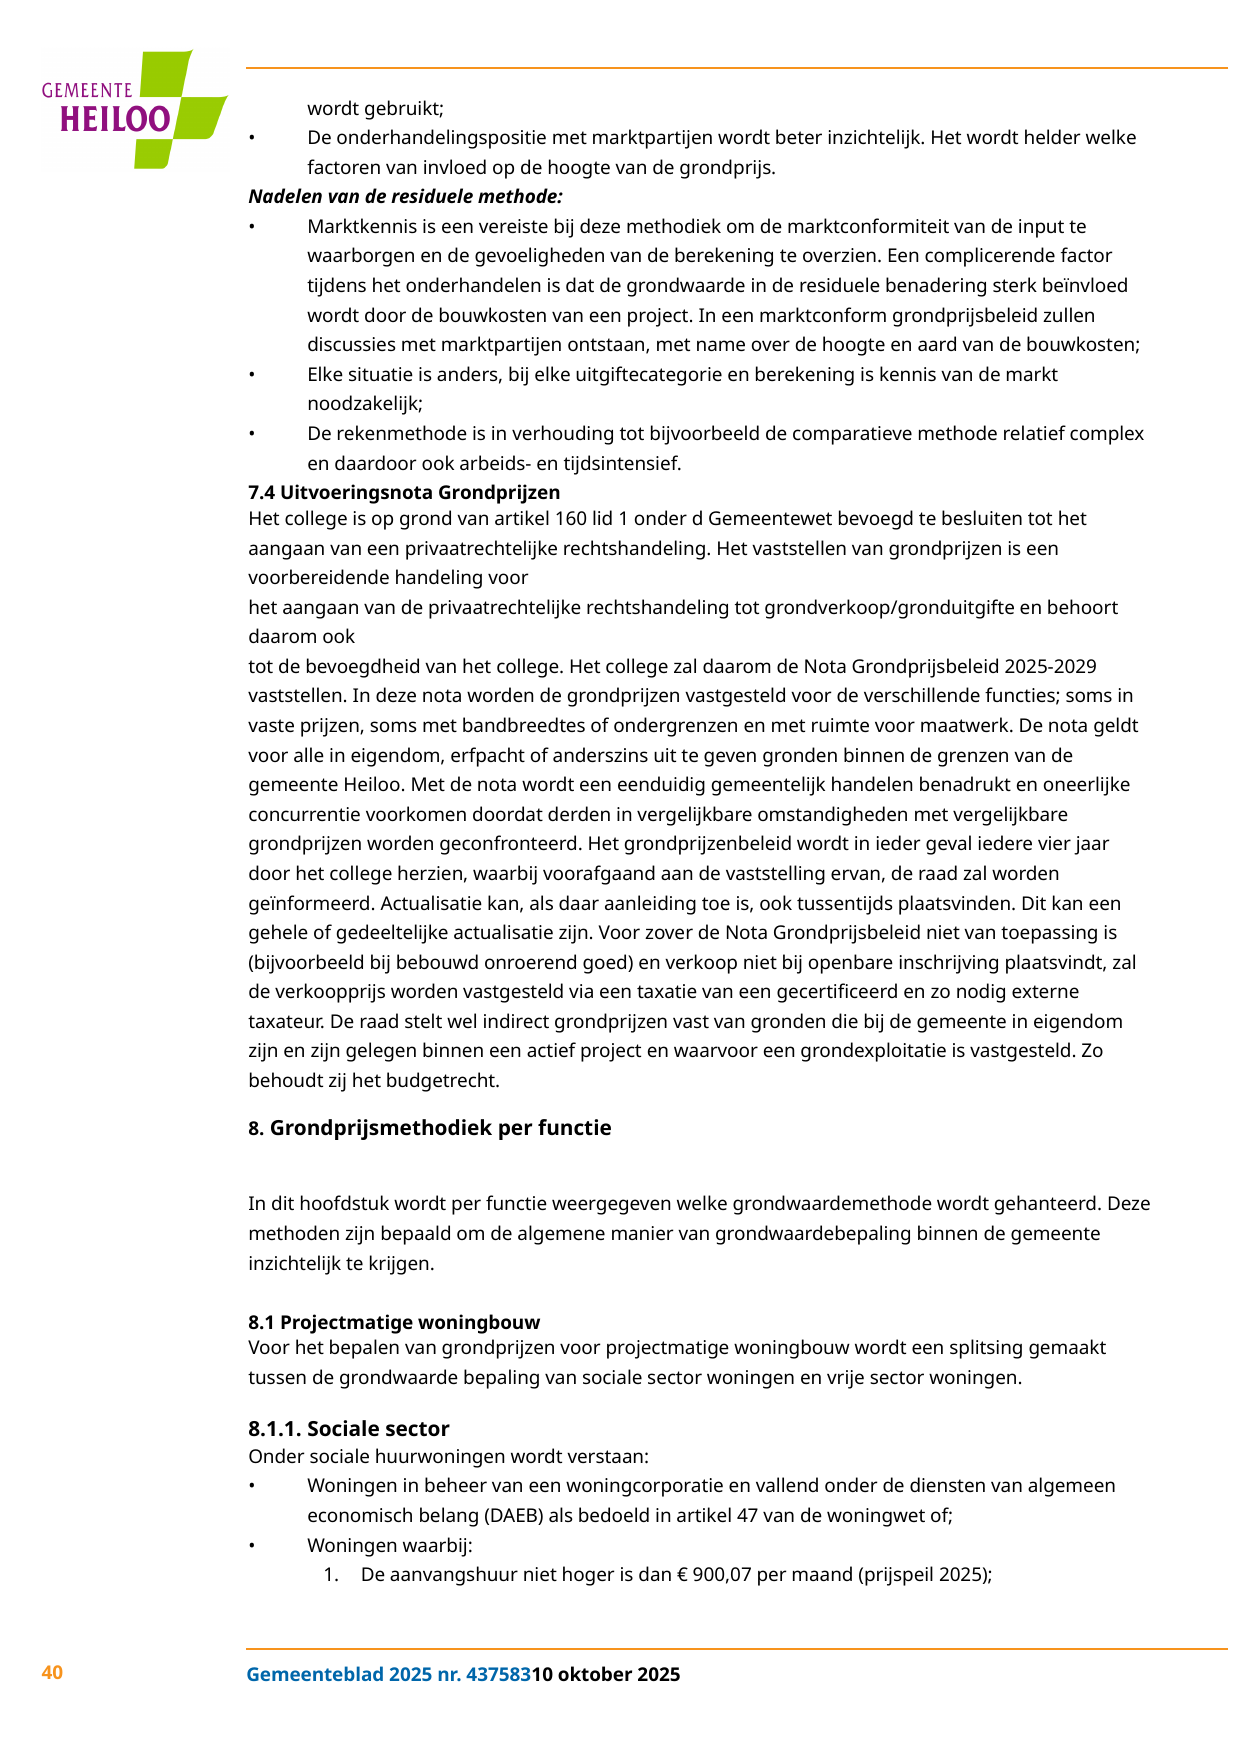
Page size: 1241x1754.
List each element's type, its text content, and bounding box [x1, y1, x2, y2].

text 8.1.1. Sociale sector [248, 1414, 1152, 1443]
text In dit hoofdstuk wordt per functie weergegeven welke grondwaardemethode wordt gehanteerd. Deze methoden zijn bepaald om de algemene manier van grondwaardebepaling binnen de gemeente inzichtelijk te krijgen. [248, 1191, 1152, 1275]
list Woningen waarbij: [248, 1532, 1152, 1557]
text tot de bevoegdheid van het college. Het college zal daarom de Nota Grondprijsbeleid 2025-2029 vaststellen. In deze nota worden de grondprijzen vastgesteld voor de verschillende functies; soms in vaste prijzen, soms met bandbreedtes of ondergrenzen en met ruimte voor maatwerk. De nota geldt voor alle in eigendom, erfpacht of anderszins uit te geven gronden binnen de grenzen van de gemeente Heiloo. Met de nota wordt een eenduidig gemeentelijk handelen benadrukt en oneerlijke concurrentie voorkomen doordat derden in vergelijkbare omstandigheden met vergelijkbare grondprijzen worden geconfronteerd. Het grondprijzenbeleid wordt in ieder geval iedere vier jaar door het college herzien, waarbij voorafgaand aan de vaststelling ervan, de raad zal worden geïnformeerd. Actualisatie kan, als daar aanleiding toe is, ook tussentijds plaatsvinden. Dit kan een gehele of gedeeltelijke actualisatie zijn. Voor zover de Nota Grondprijsbeleid niet van toepassing is (bijvoorbeeld bij bebouwd onroerend goed) en verkoop niet bij openbare inschrijving plaatsvindt, zal de verkoopprijs worden vastgesteld via een taxatie van een gecertificeerd en zo nodig externe taxateur. De raad stelt wel indirect grondprijzen vast van gronden die bij de gemeente in eigendom zijn en zijn gelegen binnen een actief project en waarvoor een grondexploitatie is vastgesteld. Zo behoudt zij het budgetrecht. [248, 653, 1152, 1093]
list Woningen in beheer van een woningcorporatie en vallend onder de diensten van algemeen economisch belang (DAEB) als bedoeld in artikel 47 van de woningwet of; [248, 1473, 1152, 1528]
text 7.4 Uitvoeringsnota Grondprijzen [248, 479, 1152, 505]
list Marktkennis is een vereiste bij deze methodiek om de marktconformiteit van de input te waarborgen en de gevoeligheden van de berekening te overzien. Een complicerende factor tijdens het onderhandelen is dat de grondwaarde in de residuele benadering sterk beïnvloed wordt door de bouwkosten van een project. In een marktconform grondprijsbeleid zullen discussies met marktpartijen ontstaan, met name over de hoogte en aard van de bouwkosten; [248, 213, 1152, 357]
text het aangaan van de privaatrechtelijke rechtshandeling tot grondverkoop/gronduitgifte en behoort daarom ook [248, 594, 1152, 649]
list wordt gebruikt; [248, 95, 1152, 121]
list De rekenmethode is in verhouding tot bijvoorbeeld de comparatieve methode relatief complex en daardoor ook arbeids- en tijdsintensief. [248, 420, 1152, 476]
list De aanvangshuur niet hoger is dan € 900,07 per maand (prijspeil 2025); [323, 1561, 1152, 1587]
list Elke situatie is anders, bij elke uitgiftecategorie en berekening is kennis van de markt noodzakelijk; [248, 361, 1152, 416]
text Voor het bepalen van grondprijzen voor projectmatige woningbouw wordt een splitsing gemaakt tussen de grondwaarde bepaling van sociale sector woningen en vrije sector woningen. [248, 1334, 1152, 1390]
text Nadelen van de residuele methode: [248, 183, 1152, 209]
list De onderhandelingspositie met marktpartijen wordt beter inzichtelijk. Het wordt helder welke factoren van invloed op de hoogte van de grondprijs. [248, 124, 1152, 180]
picture [41, 47, 231, 172]
text Onder sociale huurwoningen wordt verstaan: [248, 1443, 1152, 1469]
text 8.1 Projectmatige woningbouw [248, 1309, 1152, 1334]
text 8. Grondprijsmethodiek per functie [248, 1113, 1152, 1141]
text Het college is op grond van artikel 160 lid 1 onder d Gemeentewet bevoegd te besluiten tot het aangaan van een privaatrechtelijke rechtshandeling. Het vaststellen van grondprijzen is een voorbereidende handeling voor [248, 505, 1152, 590]
